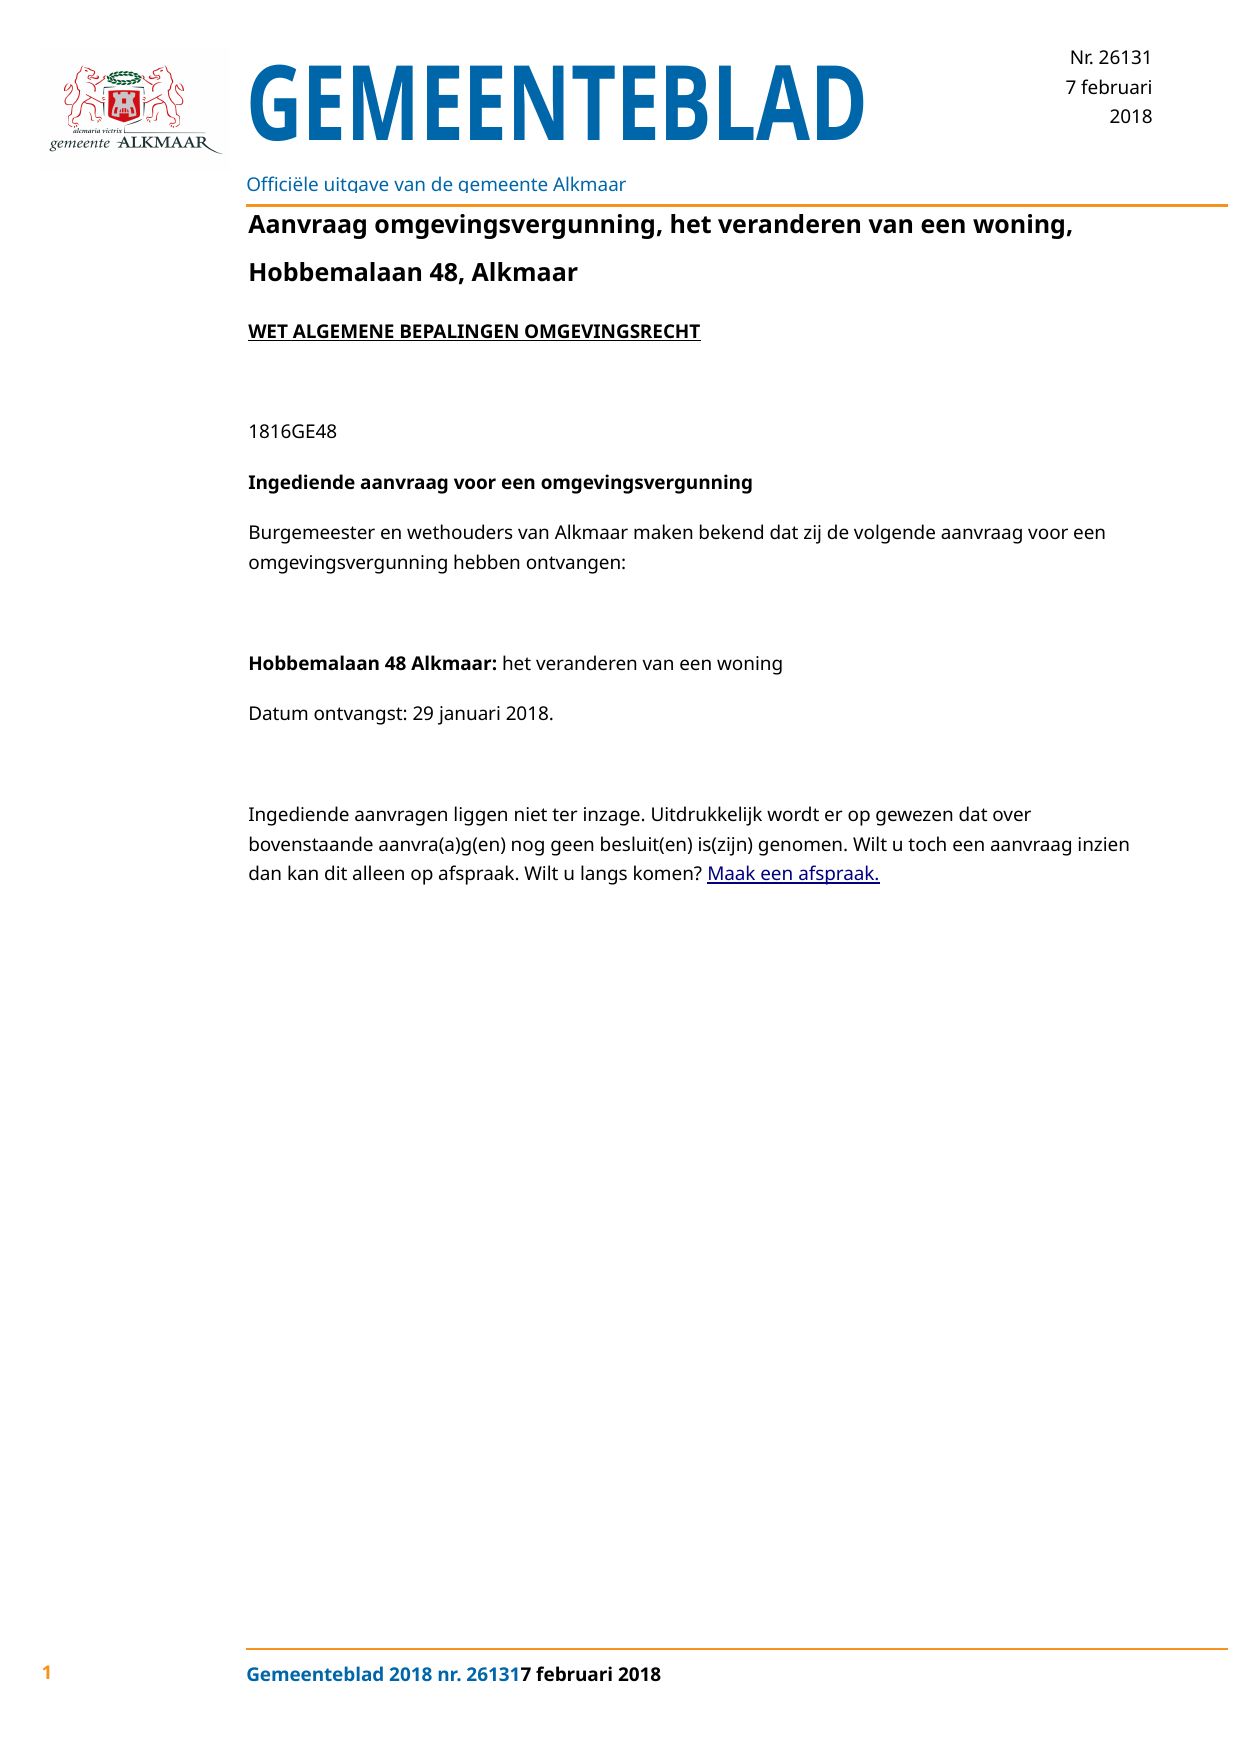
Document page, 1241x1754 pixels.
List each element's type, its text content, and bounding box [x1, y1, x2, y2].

text Burgemeester en wethouders van Alkmaar maken bekend dat zij de volgende aanvraag voor een omgevingsvergunning hebben ontvangen: [248, 519, 1152, 575]
text Hobbemalaan 48 Alkmaar: het veranderen van een woning [248, 650, 1152, 676]
picture [41, 47, 231, 172]
text Ingediende aanvraag voor een omgevingsvergunning [248, 469, 1152, 495]
text Datum ontvangst: 29 januari 2018. [248, 700, 1152, 726]
text WET ALGEMENE BEPALINGEN OMGEVINGSRECHT [248, 318, 1152, 344]
text 1816GE48 [248, 419, 1152, 444]
text Aanvraag omgevingsvergunning, het veranderen van een woning, Hobbemalaan 48, Alkmaar [248, 207, 1152, 288]
text Ingediende aanvragen liggen niet ter inzage. Uitdrukkelijk wordt er op gewezen dat over bovenstaande aanvra(a)g(en) nog geen besluit(en) is(zijn) genomen. Wilt u toch een aanvraag inzien dan kan dit alleen op afspraak. Wilt u langs komen? Maak een afspraak. [248, 801, 1152, 886]
